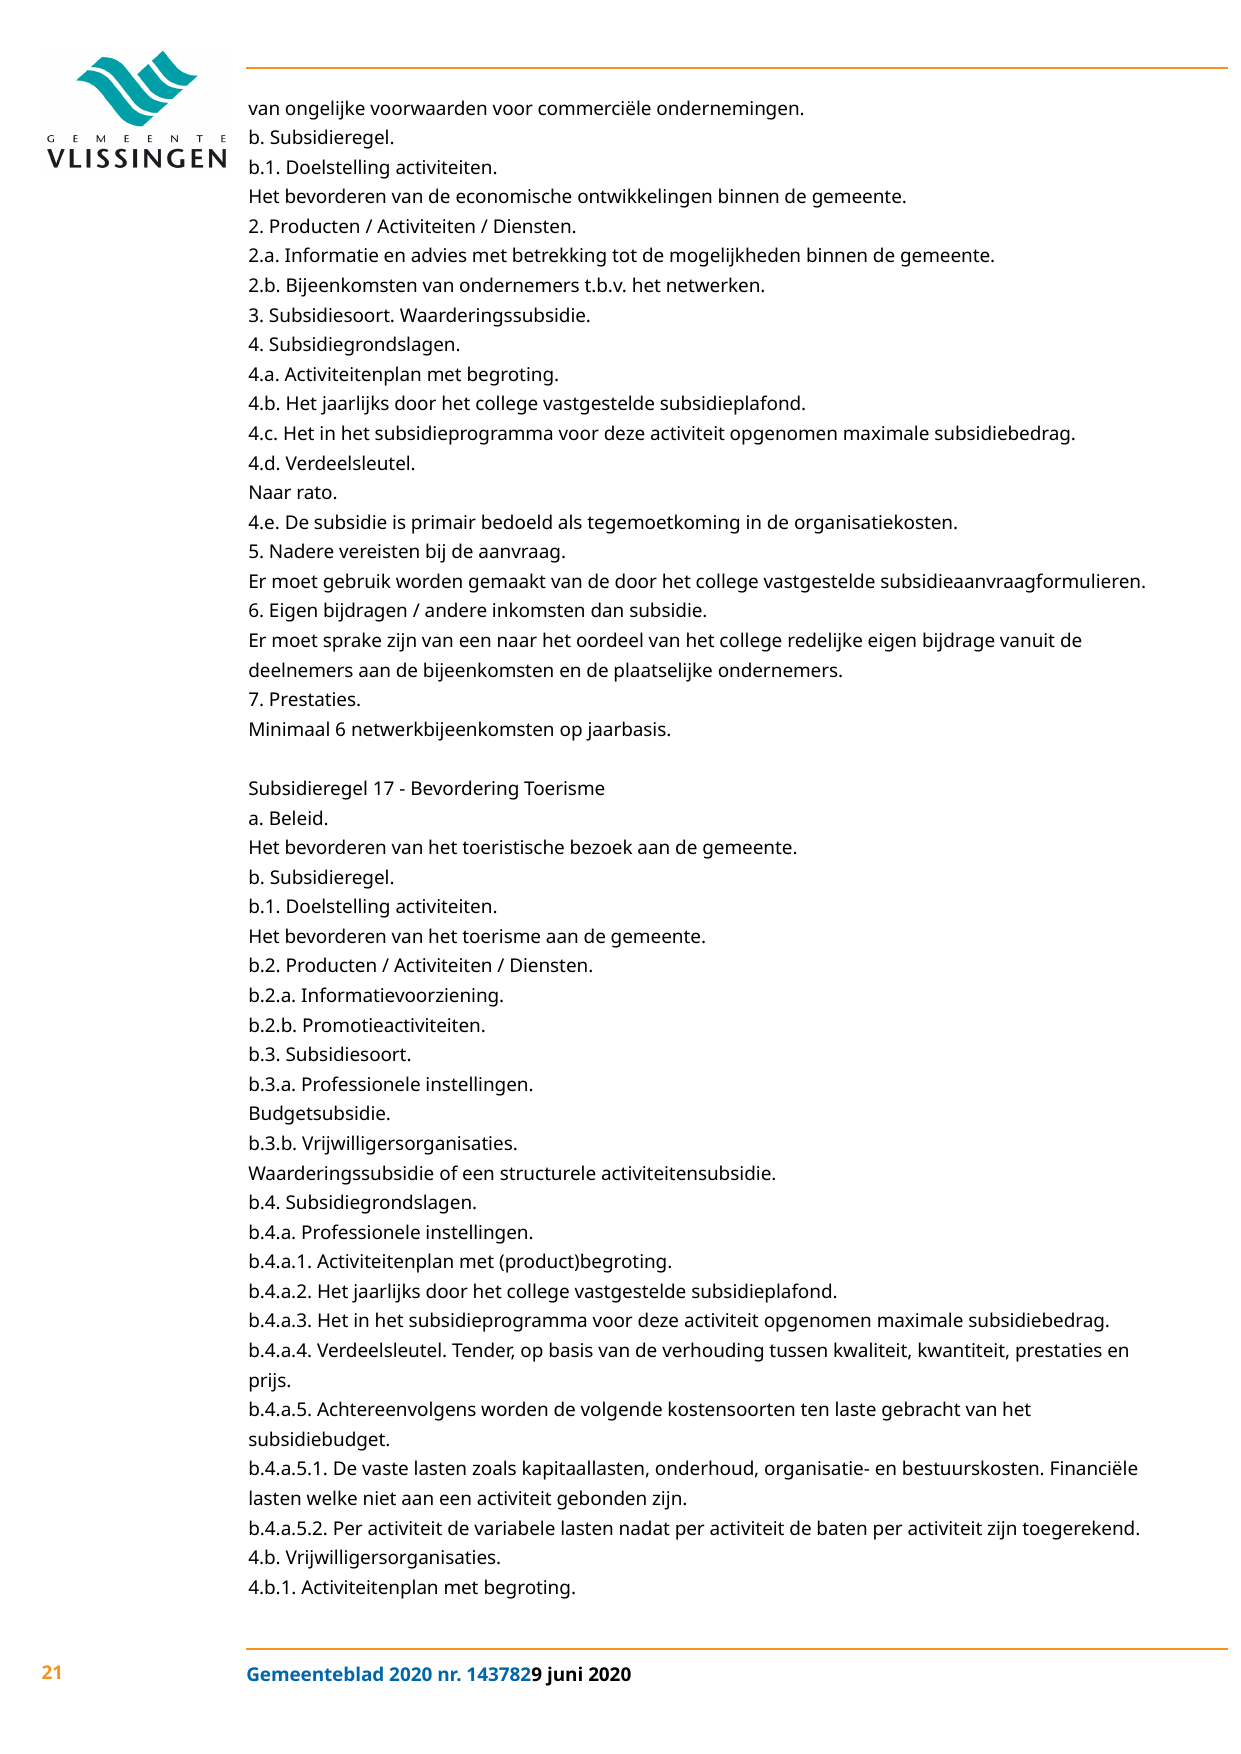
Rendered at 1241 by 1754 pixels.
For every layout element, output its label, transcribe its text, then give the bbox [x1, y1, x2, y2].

text 4.e. De subsidie is primair bedoeld als tegemoetkoming in de organisatiekosten. [248, 509, 1152, 535]
text Minimaal 6 netwerkbijeenkomsten op jaarbasis. [248, 716, 1152, 742]
text Naar rato. [248, 479, 1152, 505]
text Subsidieregel 17 - Bevordering Toerisme [248, 775, 1152, 801]
text 4.a. Activiteitenplan met begroting. [248, 361, 1152, 387]
text 4.d. Verdeelsleutel. [248, 450, 1152, 476]
text Het bevorderen van het toeristische bezoek aan de gemeente. [248, 834, 1152, 860]
text b.3.b. Vrijwilligersorganisaties. [248, 1130, 1152, 1156]
text 5. Nadere vereisten bij de aanvraag. [248, 538, 1152, 564]
text Het bevorderen van de economische ontwikkelingen binnen de gemeente. [248, 183, 1152, 209]
text b.4.a.4. Verdeelsleutel. Tender, op basis van de verhouding tussen kwaliteit, kwantiteit, prestaties en prijs. [248, 1337, 1152, 1393]
text b.4. Subsidiegrondslagen. [248, 1189, 1152, 1215]
text 4.b. Vrijwilligersorganisaties. [248, 1544, 1152, 1570]
text b.2.a. Informatievoorziening. [248, 982, 1152, 1008]
text 2. Producten / Activiteiten / Diensten. [248, 213, 1152, 239]
text 4.c. Het in het subsidieprogramma voor deze activiteit opgenomen maximale subsidiebedrag. [248, 420, 1152, 446]
text Er moet gebruik worden gemaakt van de door het college vastgestelde subsidieaanvraagformulieren. [248, 568, 1152, 594]
text 6. Eigen bijdragen / andere inkomsten dan subsidie. [248, 598, 1152, 623]
text b.2. Producten / Activiteiten / Diensten. [248, 953, 1152, 978]
text van ongelijke voorwaarden voor commerciële ondernemingen. [248, 95, 1152, 121]
text 2.a. Informatie en advies met betrekking tot de mogelijkheden binnen de gemeente. [248, 243, 1152, 268]
text 7. Prestaties. [248, 686, 1152, 712]
text Er moet sprake zijn van een naar het oordeel van het college redelijke eigen bijdrage vanuit de deelnemers aan de bijeenkomsten en de plaatselijke ondernemers. [248, 627, 1152, 683]
text b. Subsidieregel. [248, 124, 1152, 150]
text a. Beleid. [248, 805, 1152, 831]
text b.4.a.2. Het jaarlijks door het college vastgestelde subsidieplafond. [248, 1278, 1152, 1304]
text b.4.a.5.1. De vaste lasten zoals kapitaallasten, onderhoud, organisatie- en bestuurskosten. Financiële lasten welke niet aan een activiteit gebonden zijn. [248, 1456, 1152, 1511]
text b.3.a. Professionele instellingen. [248, 1071, 1152, 1097]
text 4. Subsidiegrondslagen. [248, 331, 1152, 357]
text 3. Subsidiesoort. Waarderingssubsidie. [248, 302, 1152, 328]
text b. Subsidieregel. [248, 864, 1152, 890]
text Waarderingssubsidie of een structurele activiteitensubsidie. [248, 1160, 1152, 1186]
text b.2.b. Promotieactiviteiten. [248, 1012, 1152, 1038]
text Het bevorderen van het toerisme aan de gemeente. [248, 923, 1152, 949]
text 2.b. Bijeenkomsten van ondernemers t.b.v. het netwerken. [248, 272, 1152, 298]
text b.4.a.3. Het in het subsidieprogramma voor deze activiteit opgenomen maximale subsidiebedrag. [248, 1308, 1152, 1333]
text b.4.a.1. Activiteitenplan met (product)begroting. [248, 1248, 1152, 1274]
text 4.b. Het jaarlijks door het college vastgestelde subsidieplafond. [248, 391, 1152, 416]
text b.4.a.5.2. Per activiteit de variabele lasten nadat per activiteit de baten per activiteit zijn toegerekend. [248, 1515, 1152, 1541]
text b.1. Doelstelling activiteiten. [248, 154, 1152, 180]
text Budgetsubsidie. [248, 1101, 1152, 1126]
text b.1. Doelstelling activiteiten. [248, 893, 1152, 919]
text 4.b.1. Activiteitenplan met begroting. [248, 1574, 1152, 1600]
text b.4.a.5. Achtereenvolgens worden de volgende kostensoorten ten laste gebracht van het subsidiebudget. [248, 1396, 1152, 1452]
text b.4.a. Professionele instellingen. [248, 1219, 1152, 1245]
text b.3. Subsidiesoort. [248, 1041, 1152, 1067]
picture [41, 47, 231, 172]
